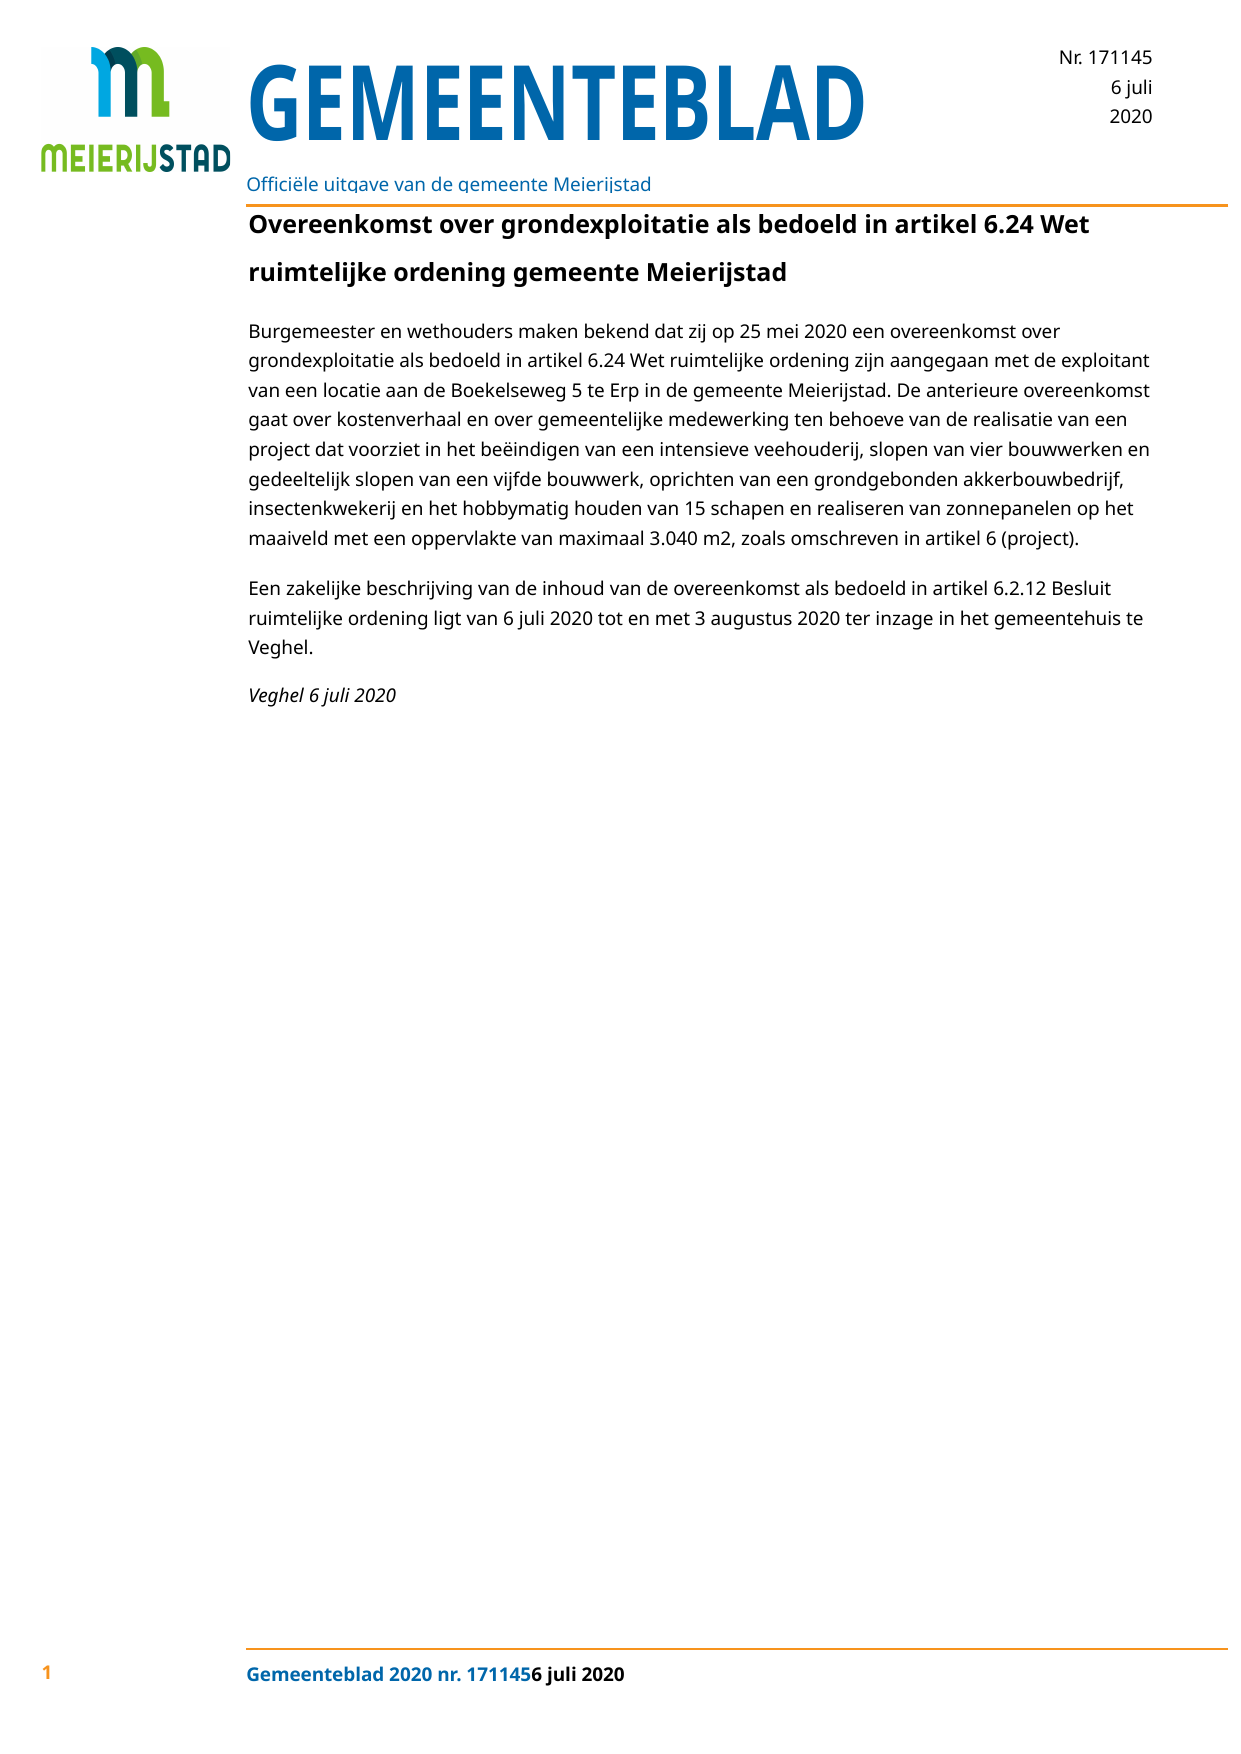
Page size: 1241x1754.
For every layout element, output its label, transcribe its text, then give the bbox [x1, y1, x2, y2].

text Een zakelijke beschrijving van de inhoud van de overeenkomst als bedoeld in artikel 6.2.12 Besluit ruimtelijke ordening ligt van 6 juli 2020 tot en met 3 augustus 2020 ter inzage in het gemeentehuis te Veghel. [248, 575, 1152, 660]
text Veghel 6 juli 2020 [248, 682, 1152, 708]
picture [41, 47, 231, 172]
text Burgemeester en wethouders maken bekend dat zij op 25 mei 2020 een overeenkomst over grondexploitatie als bedoeld in artikel 6.24 Wet ruimtelijke ordening zijn aangegaan met de exploitant van een locatie aan de Boekelseweg 5 te Erp in de gemeente Meierijstad. De anterieure overeenkomst gaat over kostenverhaal en over gemeentelijke medewerking ten behoeve van de realisatie van een project dat voorziet in het beëindigen van een intensieve veehouderij, slopen van vier bouwwerken en gedeeltelijk slopen van een vijfde bouwwerk, oprichten van een grondgebonden akkerbouwbedrijf, insectenkwekerij en het hobbymatig houden van 15 schapen en realiseren van zonnepanelen op het maaiveld met een oppervlakte van maximaal 3.040 m2, zoals omschreven in artikel 6 (project). [248, 318, 1152, 551]
text Overeenkomst over grondexploitatie als bedoeld in artikel 6.24 Wet ruimtelijke ordening gemeente Meierijstad [248, 207, 1152, 288]
